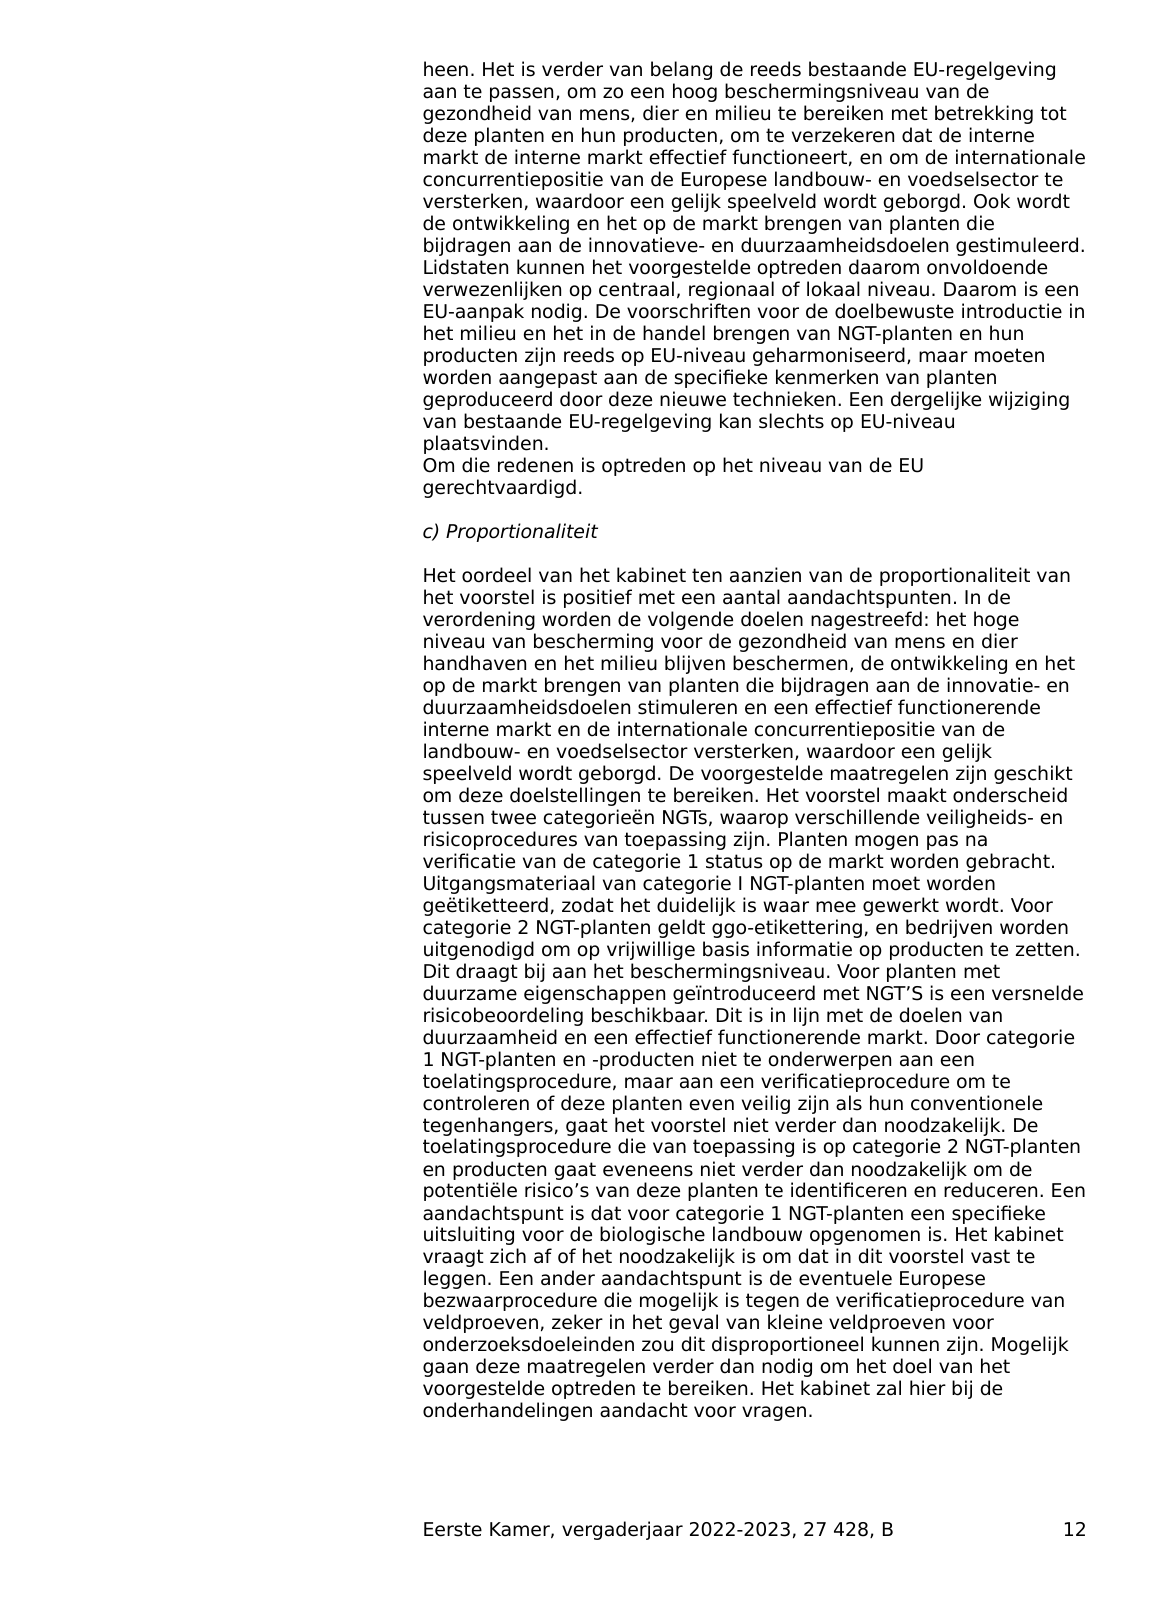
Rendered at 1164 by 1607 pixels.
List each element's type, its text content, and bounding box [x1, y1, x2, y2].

text Om die redenen is optreden op het niveau van de EU gerechtvaardigd. [422, 455, 1087, 499]
text heen. Het is verder van belang de reeds bestaande EU-regelgeving aan te passen, om zo een hoog beschermingsniveau van de gezondheid van mens, dier en milieu te bereiken met betrekking tot deze planten en hun producten, om te verzekeren dat de interne markt de interne markt effectief functioneert, en om de internationale concurrentiepositie van de Europese landbouw- en voedselsector te versterken, waardoor een gelijk speelveld wordt geborgd. Ook wordt de ontwikkeling en het op de markt brengen van planten die bijdragen aan de innovatieve- en duurzaamheidsdoelen gestimuleerd. Lidstaten kunnen het voorgestelde optreden daarom onvoldoende verwezenlijken op centraal, regionaal of lokaal niveau. Daarom is een EU-aanpak nodig. De voorschriften voor de doelbewuste introductie in het milieu en het in de handel brengen van NGT-planten en hun producten zijn reeds op EU-niveau geharmoniseerd, maar moeten worden aangepast aan de specifieke kenmerken van planten geproduceerd door deze nieuwe technieken. Een dergelijke wijziging van bestaande EU-regelgeving kan slechts op EU-niveau plaatsvinden. [422, 59, 1087, 455]
text Het oordeel van het kabinet ten aanzien van de proportionaliteit van het voorstel is positief met een aantal aandachtspunten. In de verordening worden de volgende doelen nagestreefd: het hoge niveau van bescherming voor de gezondheid van mens en dier handhaven en het milieu blijven beschermen, de ontwikkeling en het op de markt brengen van planten die bijdragen aan de innovatie- en duurzaamheidsdoelen stimuleren en een effectief functionerende interne markt en de internationale concurrentiepositie van de landbouw- en voedselsector versterken, waardoor een gelijk speelveld wordt geborgd. De voorgestelde maatregelen zijn geschikt om deze doelstellingen te bereiken. Het voorstel maakt onderscheid tussen twee categorieën NGTs, waarop verschillende veiligheids- en risicoprocedures van toepassing zijn. Planten mogen pas na verificatie van de categorie 1 status op de markt worden gebracht. Uitgangsmateriaal van categorie I NGT-planten moet worden geëtiketteerd, zodat het duidelijk is waar mee gewerkt wordt. Voor categorie 2 NGT-planten geldt ggo-etikettering, en bedrijven worden uitgenodigd om op vrijwillige basis informatie op producten te zetten. Dit draagt bij aan het beschermingsniveau. Voor planten met duurzame eigenschappen geïntroduceerd met NGT’S is een versnelde risicobeoordeling beschikbaar. Dit is in lijn met de doelen van duurzaamheid en een effectief functionerende markt. Door categorie 1 NGT-planten en -producten niet te onderwerpen aan een toelatingsprocedure, maar aan een verificatieprocedure om te controleren of deze planten even veilig zijn als hun conventionele tegenhangers, gaat het voorstel niet verder dan noodzakelijk. De toelatingsprocedure die van toepassing is op categorie 2 NGT-planten en producten gaat eveneens niet verder dan noodzakelijk om de potentiële risico’s van deze planten te identificeren en reduceren. Een aandachtspunt is dat voor categorie 1 NGT-planten een specifieke uitsluiting voor de biologische landbouw opgenomen is. Het kabinet vraagt zich af of het noodzakelijk is om dat in dit voorstel vast te leggen. Een ander aandachtspunt is de eventuele Europese bezwaarprocedure die mogelijk is tegen de verificatieprocedure van veldproeven, zeker in het geval van kleine veldproeven voor onderzoeksdoeleinden zou dit disproportioneel kunnen zijn. Mogelijk gaan deze maatregelen verder dan nodig om het doel van het voorgestelde optreden te bereiken. Het kabinet zal hier bij de onderhandelingen aandacht voor vragen. [422, 565, 1087, 1422]
subtitle c) Proportionaliteit [422, 521, 1087, 543]
